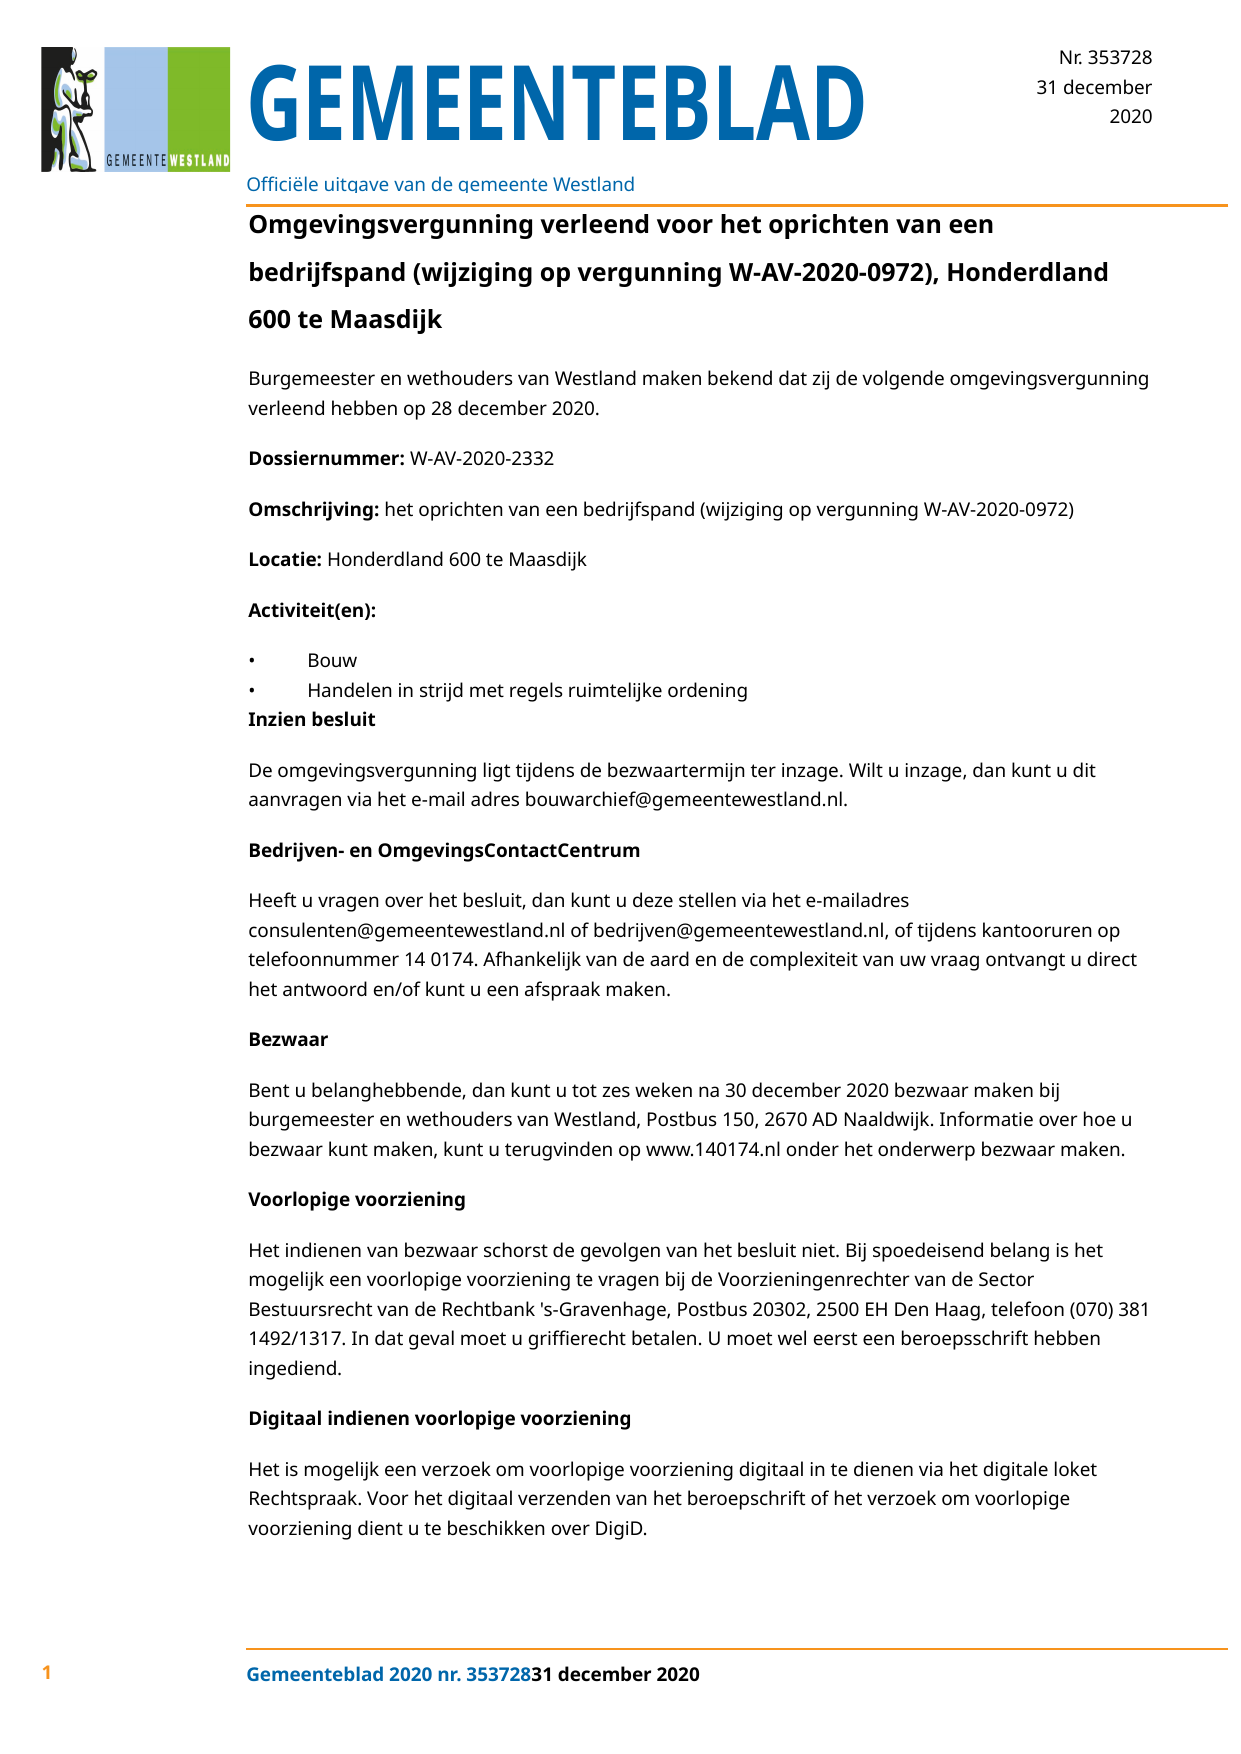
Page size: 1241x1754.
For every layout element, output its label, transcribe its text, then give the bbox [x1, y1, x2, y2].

list Bouw [248, 647, 1152, 673]
text Omschrijving: het oprichten van een bedrijfspand (wijziging op vergunning W-AV-2020-0972) [248, 496, 1152, 522]
text Dossiernummer: W-AV-2020-2332 [248, 446, 1152, 471]
text Locatie: Honderdland 600 te Maasdijk [248, 546, 1152, 572]
text Digitaal indienen voorlopige voorziening [248, 1406, 1152, 1431]
picture [41, 47, 231, 172]
text Bezwaar [248, 1026, 1152, 1052]
text De omgevingsvergunning ligt tijdens de bezwaartermijn ter inzage. Wilt u inzage, dan kunt u dit aanvragen via het e-mail adres bouwarchief@gemeentewestland.nl. [248, 757, 1152, 812]
text Burgemeester en wethouders van Westland maken bekend dat zij de volgende omgevingsvergunning verleend hebben op 28 december 2020. [248, 366, 1152, 421]
text Het is mogelijk een verzoek om voorlopige voorziening digitaal in te dienen via het digitale loket Rechtspraak. Voor het digitaal verzenden van het beroepschrift of het verzoek om voorlopige voorziening dient u te beschikken over DigiD. [248, 1456, 1152, 1541]
text Het indienen van bezwaar schorst de gevolgen van het besluit niet. Bij spoedeisend belang is het mogelijk een voorlopige voorziening te vragen bij de Voorzieningenrechter van de Sector Bestuursrecht van de Rechtbank 's-Gravenhage, Postbus 20302, 2500 EH Den Haag, telefoon (070) 381 1492/1317. In dat geval moet u griffierecht betalen. U moet wel eerst een beroepsschrift hebben ingediend. [248, 1237, 1152, 1381]
text Inzien besluit [248, 706, 1152, 732]
text Activiteit(en): [248, 597, 1152, 622]
text Heeft u vragen over het besluit, dan kunt u deze stellen via het e-mailadres consulenten@gemeentewestland.nl of bedrijven@gemeentewestland.nl, of tijdens kantooruren op telefoonnummer 14 0174. Afhankelijk van de aard en de complexiteit van uw vraag ontvangt u direct het antwoord en/of kunt u een afspraak maken. [248, 887, 1152, 1002]
text Bent u belanghebbende, dan kunt u tot zes weken na 30 december 2020 bezwaar maken bij burgemeester en wethouders van Westland, Postbus 150, 2670 AD Naaldwijk. Informatie over hoe u bezwaar kunt maken, kunt u terugvinden op www.140174.nl onder het onderwerp bezwaar maken. [248, 1077, 1152, 1162]
text Bedrijven- en OmgevingsContactCentrum [248, 837, 1152, 862]
text Omgevingsvergunning verleend voor het oprichten van een bedrijfspand (wijziging op vergunning W-AV-2020-0972), Honderdland 600 te Maasdijk [248, 207, 1152, 336]
list Handelen in strijd met regels ruimtelijke ordening [248, 677, 1152, 702]
text Voorlopige voorziening [248, 1186, 1152, 1212]
